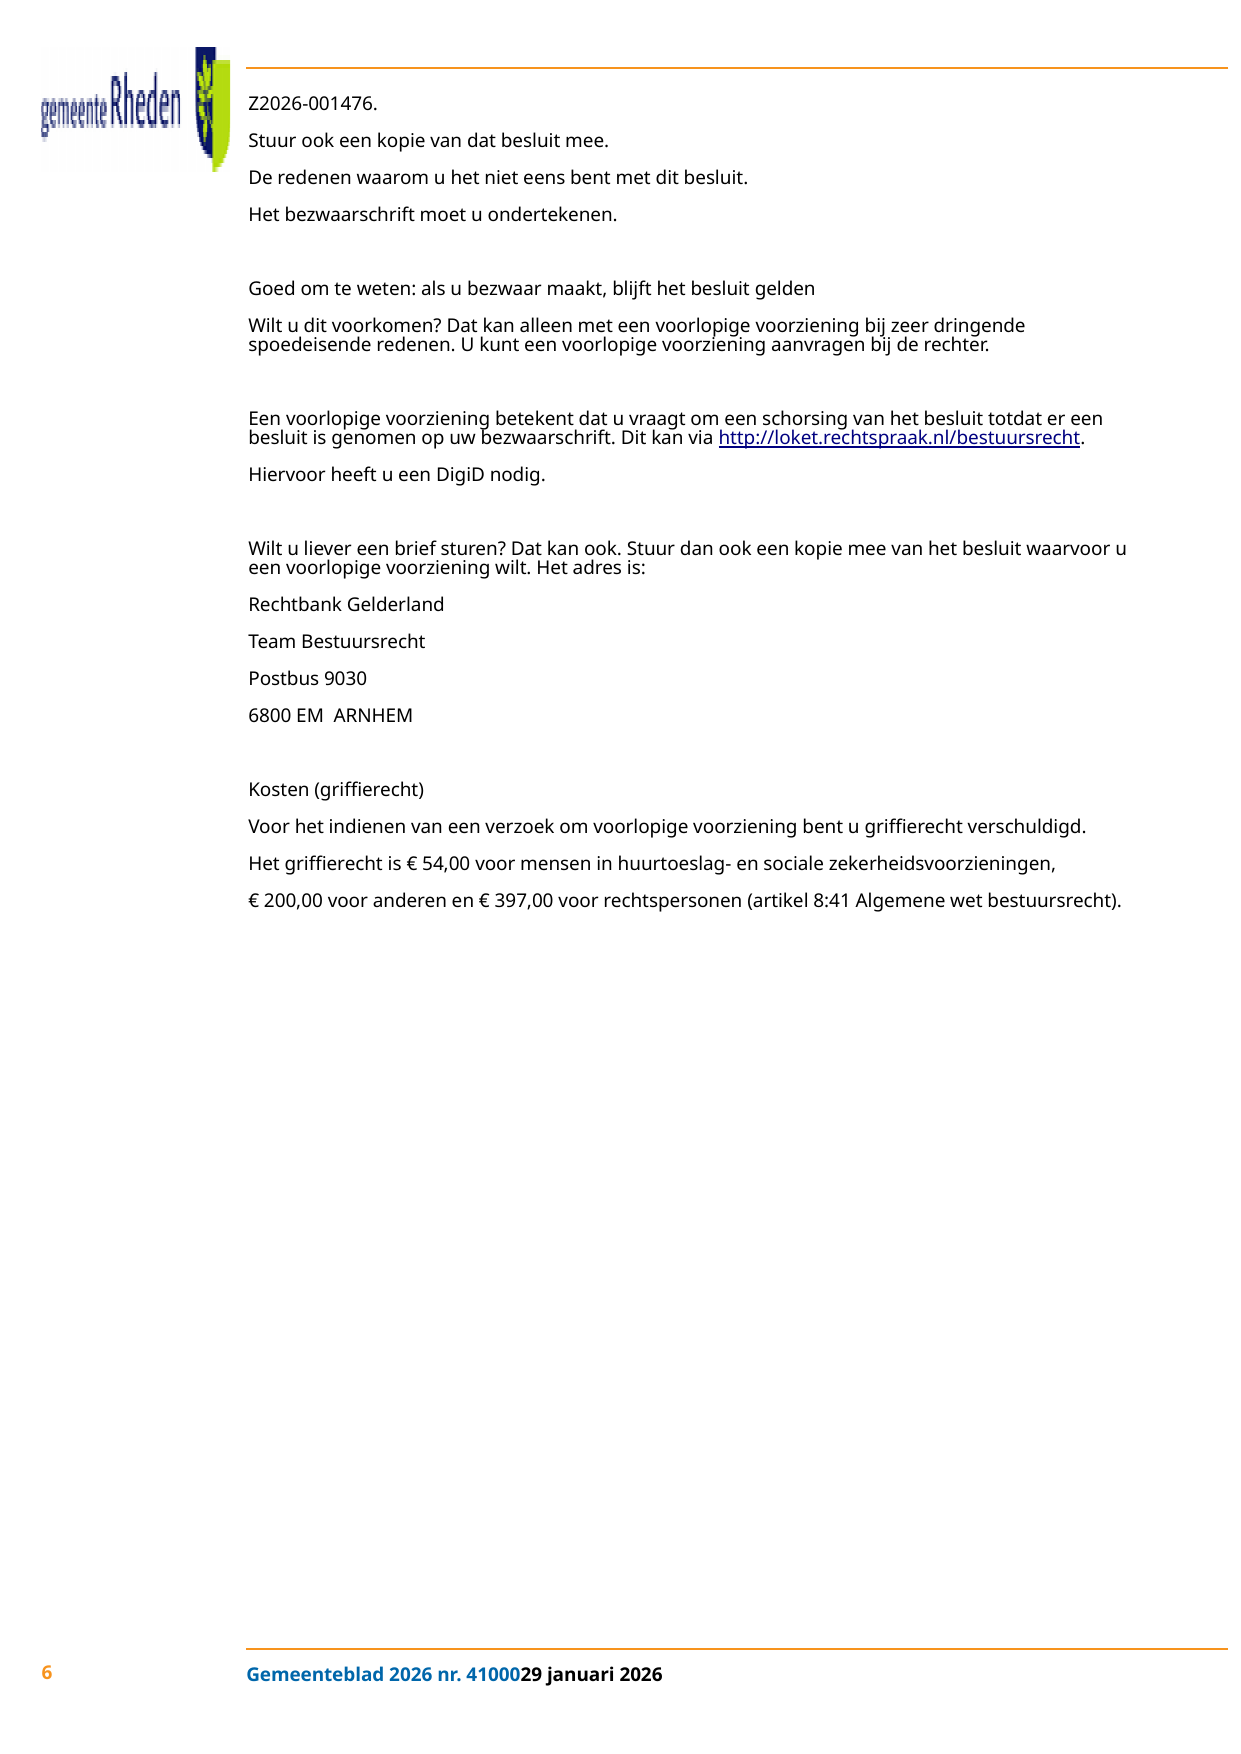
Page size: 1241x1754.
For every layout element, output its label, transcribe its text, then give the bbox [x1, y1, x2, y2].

text Goed om te weten: als u bezwaar maakt, blijft het besluit gelden [248, 280, 1152, 299]
text Stuur ook een kopie van dat besluit mee. [248, 132, 1152, 151]
text Hiervoor heeft u een DigiD nodig. [248, 466, 1152, 485]
text Kosten (griffierecht) [248, 781, 1152, 801]
text Het griffierecht is € 54,00 voor mensen in huurtoeslag- en sociale zekerheidsvoorzieningen, [248, 855, 1152, 874]
text Het bezwaarschrift moet u ondertekenen. [248, 206, 1152, 225]
text € 200,00 voor anderen en € 397,00 voor rechtspersonen (artikel 8:41 Algemene wet bestuursrecht). [248, 892, 1152, 911]
text 6800 EM ARNHEM [248, 707, 1152, 727]
text Z2026-001476. [248, 95, 1152, 114]
text De redenen waarom u het niet eens bent met dit besluit. [248, 169, 1152, 188]
picture [41, 47, 231, 172]
text Voor het indienen van een verzoek om voorlopige voorziening bent u griffierecht verschuldigd. [248, 818, 1152, 837]
text Een voorlopige voorziening betekent dat u vraagt om een schorsing van het besluit totdat er een besluit is genomen op uw bezwaarschrift. Dit kan via http://loket.rechtspraak.nl/bestuursrecht. [248, 410, 1152, 448]
text Wilt u liever een brief sturen? Dat kan ook. Stuur dan ook een kopie mee van het besluit waarvoor u een voorlopige voorziening wilt. Het adres is: [248, 540, 1152, 579]
text Postbus 9030 [248, 670, 1152, 689]
text Team Bestuursrecht [248, 633, 1152, 653]
text Rechtbank Gelderland [248, 596, 1152, 616]
text Wilt u dit voorkomen? Dat kan alleen met een voorlopige voorziening bij zeer dringende spoedeisende redenen. U kunt een voorlopige voorziening aanvragen bij de rechter. [248, 317, 1152, 355]
